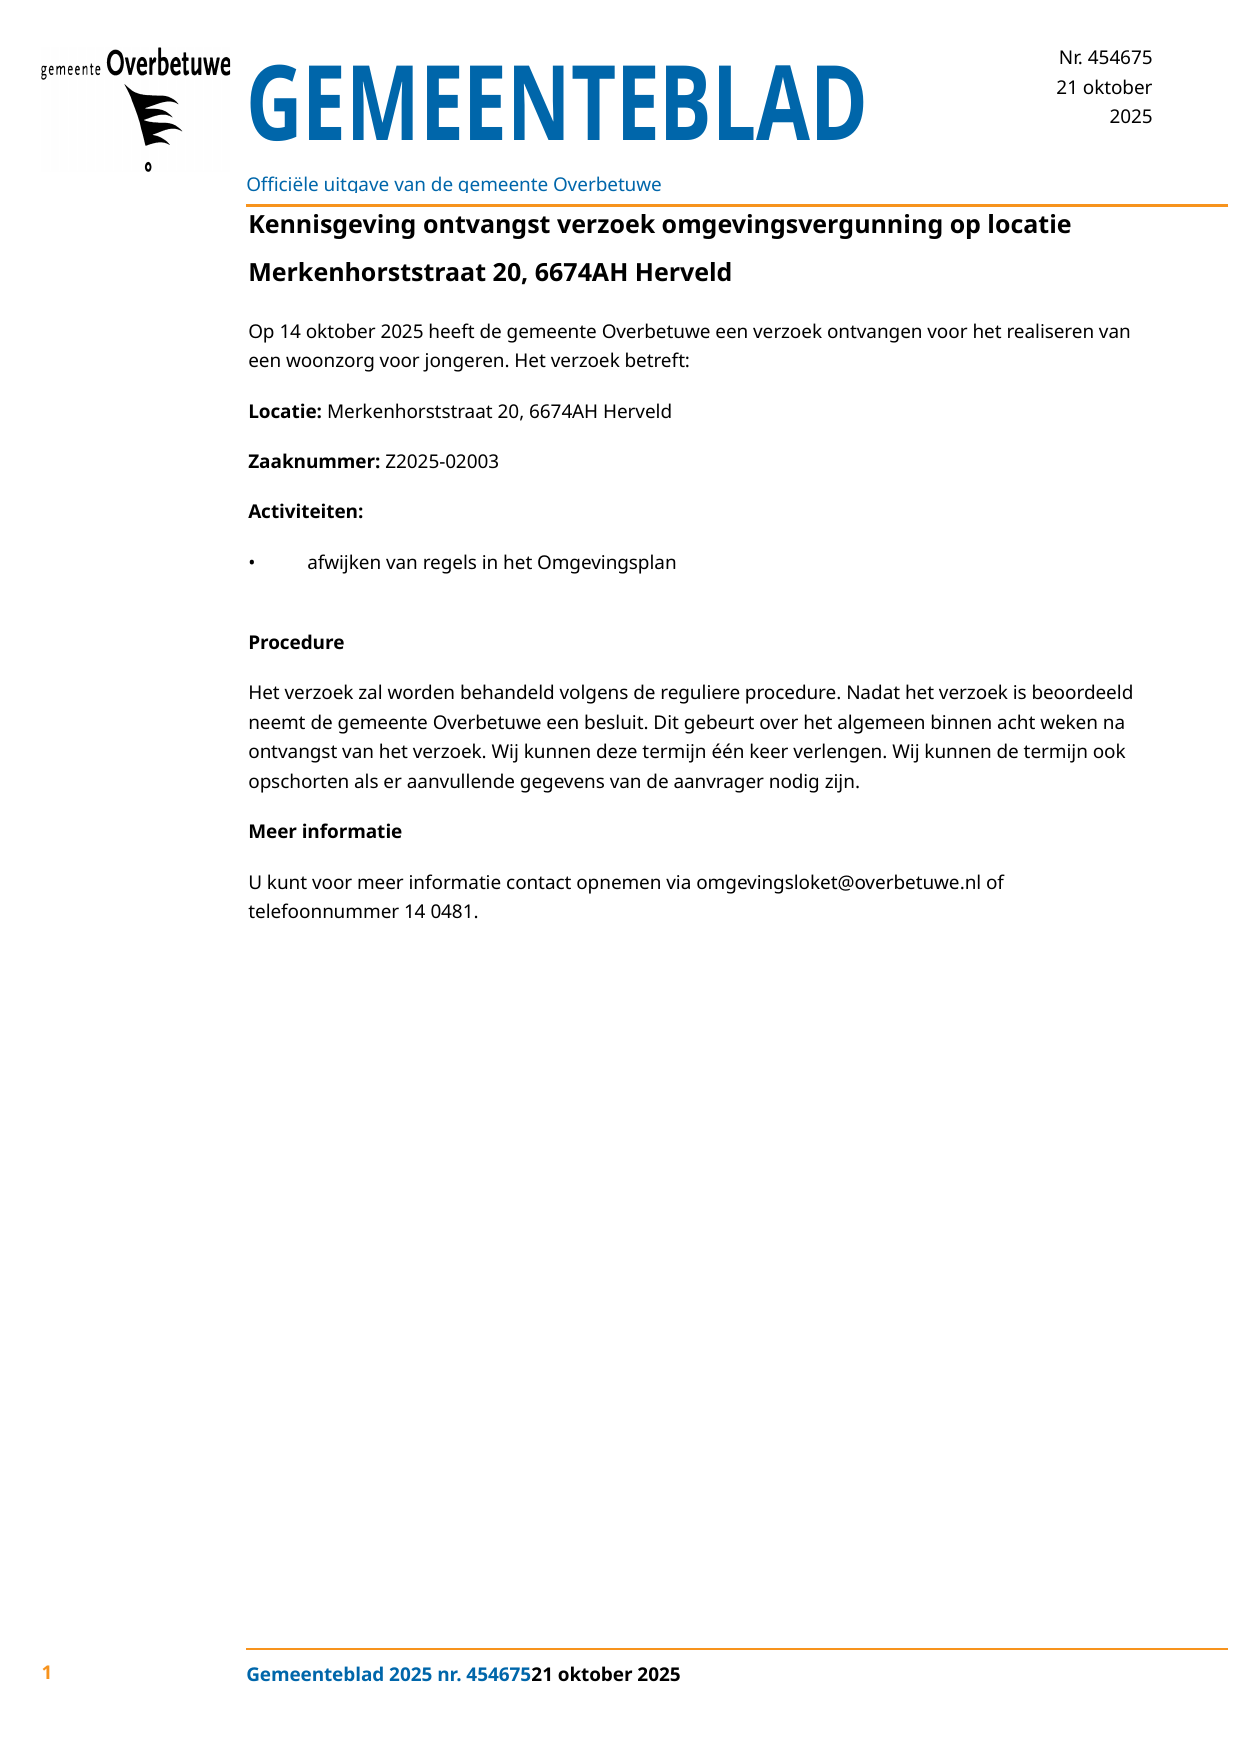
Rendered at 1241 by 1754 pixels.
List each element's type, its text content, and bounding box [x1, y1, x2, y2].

text Kennisgeving ontvangst verzoek omgevingsvergunning op locatie Merkenhorststraat 20, 6674AH Herveld [248, 207, 1152, 288]
text Het verzoek zal worden behandeld volgens de reguliere procedure. Nadat het verzoek is beoordeeld neemt de gemeente Overbetuwe een besluit. Dit gebeurt over het algemeen binnen acht weken na ontvangst van het verzoek. Wij kunnen deze termijn één keer verlengen. Wij kunnen de termijn ook opschorten als er aanvullende gegevens van de aanvrager nodig zijn. [248, 679, 1152, 794]
text Op 14 oktober 2025 heeft de gemeente Overbetuwe een verzoek ontvangen voor het realiseren van een woonzorg voor jongeren. Het verzoek betreft: [248, 318, 1152, 373]
text Meer informatie [248, 819, 1152, 844]
text Procedure [248, 629, 1152, 655]
text Locatie: Merkenhorststraat 20, 6674AH Herveld [248, 398, 1152, 424]
list afwijken van regels in het Omgevingsplan [248, 549, 1152, 575]
picture [41, 47, 231, 172]
text Zaaknummer: Z2025-02003 [248, 448, 1152, 474]
text U kunt voor meer informatie contact opnemen via omgevingsloket@overbetuwe.nl of telefoonnummer 14 0481. [248, 869, 1152, 924]
text Activiteiten: [248, 499, 1152, 524]
